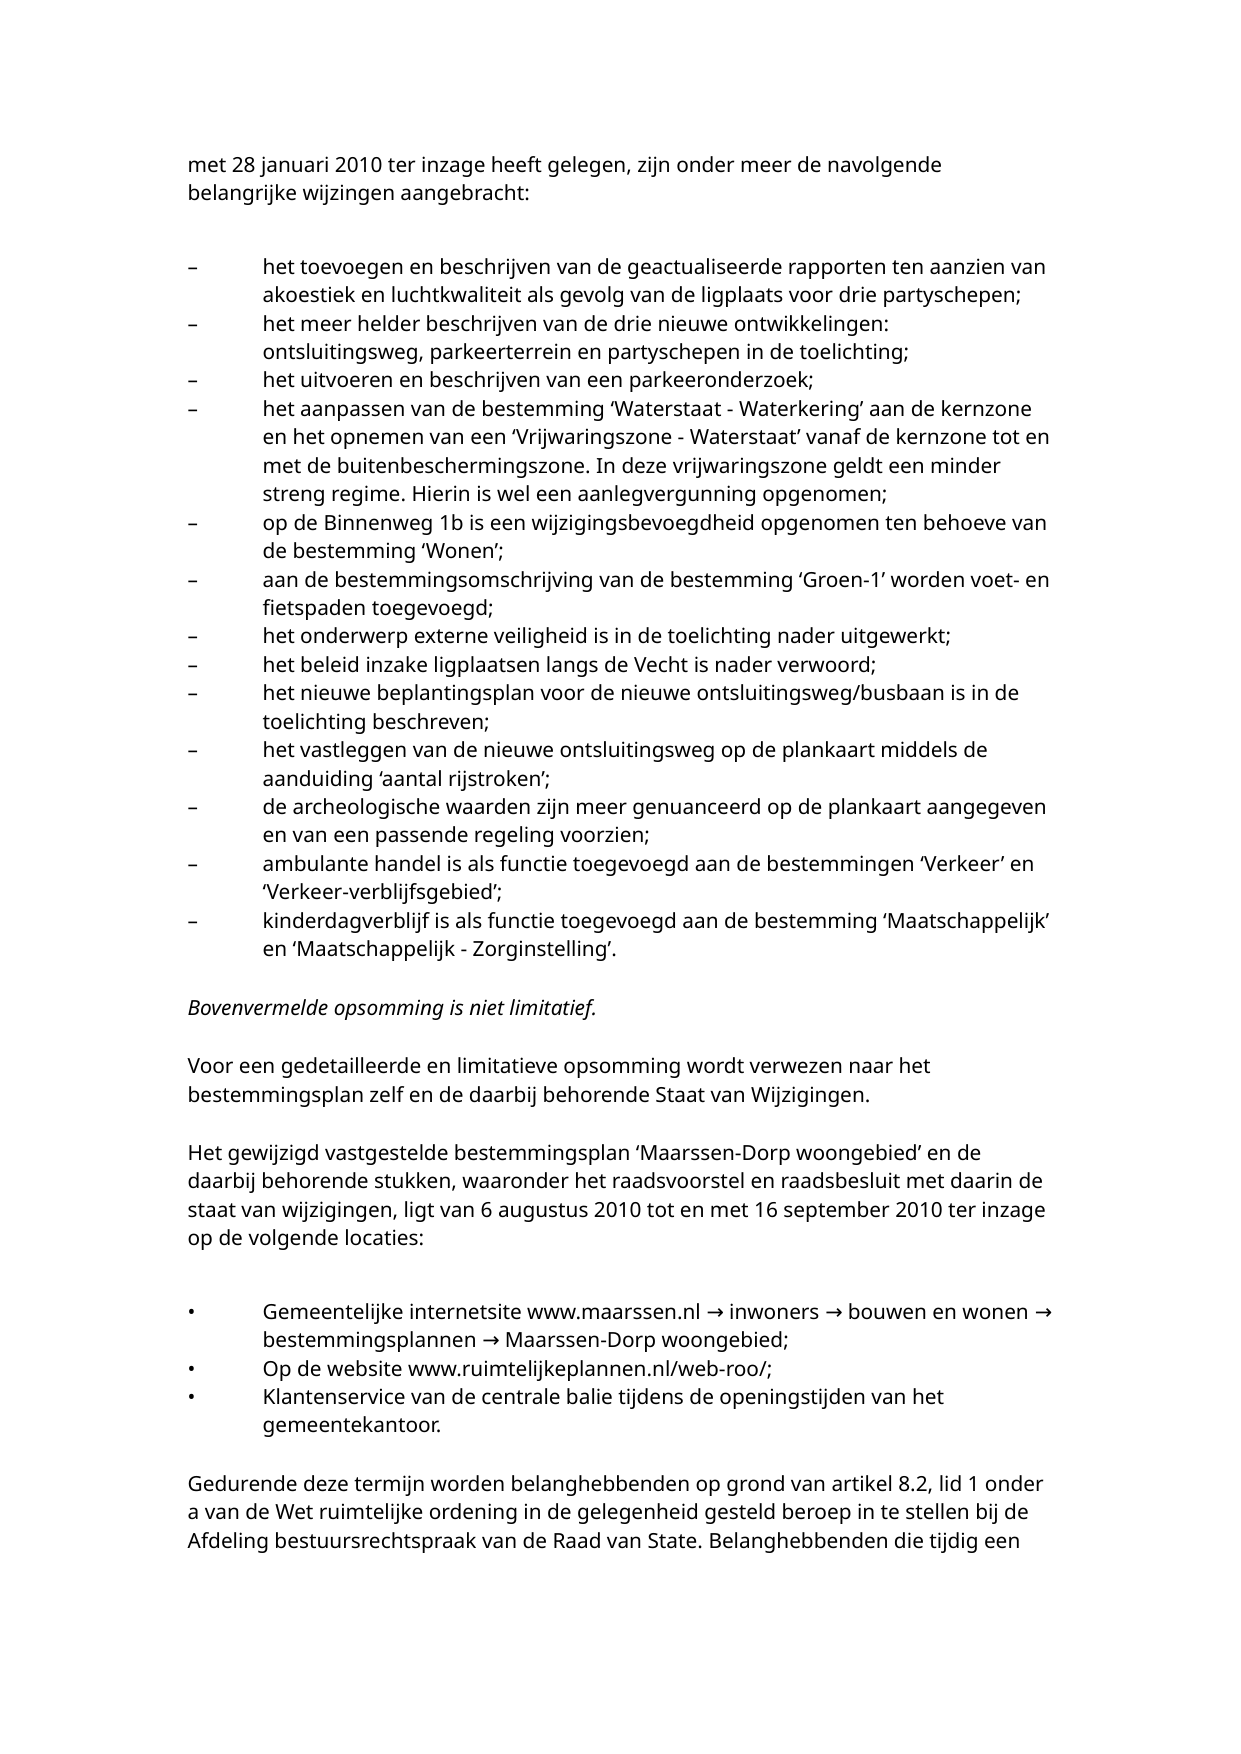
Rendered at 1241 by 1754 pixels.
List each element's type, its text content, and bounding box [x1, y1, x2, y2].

list Op de website www.ruimtelijkeplannen.nl/web-roo/; [187, 1354, 1053, 1382]
list het aanpassen van de bestemming ‘Waterstaat - Waterkering’ aan de kernzone en het opnemen van een ‘Vrijwaringszone - Waterstaat’ vanaf de kernzone tot en met de buitenbeschermingszone. In deze vrijwaringszone geldt een minder streng regime. Hierin is wel een aanlegvergunning opgenomen; [187, 394, 1053, 508]
list het beleid inzake ligplaatsen langs de Vecht is nader verwoord; [187, 650, 1053, 678]
text Bovenvermelde opsomming is niet limitatief. [187, 993, 1053, 1021]
list aan de bestemmingsomschrijving van de bestemming ‘Groen-1’ worden voet- en fietspaden toegevoegd; [187, 565, 1053, 622]
text Voor een gedetailleerde en limitatieve opsomming wordt verwezen naar het bestemmingsplan zelf en de daarbij behorende Staat van Wijzigingen. [187, 1051, 1053, 1108]
list het nieuwe beplantingsplan voor de nieuwe ontsluitingsweg/busbaan is in de toelichting beschreven; [187, 678, 1053, 735]
list kinderdagverblijf is als functie toegevoegd aan de bestemming ‘Maatschappelijk’ en ‘Maatschappelijk - Zorginstelling’. [187, 906, 1053, 963]
text met 28 januari 2010 ter inzage heeft gelegen, zijn onder meer de navolgende belangrijke wijzingen aangebracht: [187, 150, 1053, 207]
list het onderwerp externe veiligheid is in de toelichting nader uitgewerkt; [187, 622, 1053, 650]
list ambulante handel is als functie toegevoegd aan de bestemmingen ‘Verkeer’ en ‘Verkeer-verblijfsgebied’; [187, 849, 1053, 906]
list Klantenservice van de centrale balie tijdens de openingstijden van het gemeentekantoor. [187, 1382, 1053, 1439]
list het uitvoeren en beschrijven van een parkeeronderzoek; [187, 366, 1053, 394]
list het meer helder beschrijven van de drie nieuwe ontwikkelingen: ontsluitingsweg, parkeerterrein en partyschepen in de toelichting; [187, 309, 1053, 366]
list het vastleggen van de nieuwe ontsluitingsweg op de plankaart middels de aanduiding ‘aantal rijstroken’; [187, 735, 1053, 792]
list op de Binnenweg 1b is een wijzigingsbevoegdheid opgenomen ten behoeve van de bestemming ‘Wonen’; [187, 508, 1053, 565]
list Gemeentelijke internetsite www.maarssen.nl → inwoners → bouwen en wonen → bestemmingsplannen → Maarssen-Dorp woongebied; [187, 1297, 1053, 1354]
text Het gewijzigd vastgestelde bestemmingsplan ‘Maarssen-Dorp woongebied’ en de daarbij behorende stukken, waaronder het raadsvoorstel en raadsbesluit met daarin de staat van wijzigingen, ligt van 6 augustus 2010 tot en met 16 september 2010 ter inzage op de volgende locaties: [187, 1138, 1053, 1252]
list de archeologische waarden zijn meer genuanceerd op de plankaart aangegeven en van een passende regeling voorzien; [187, 792, 1053, 849]
list het toevoegen en beschrijven van de geactualiseerde rapporten ten aanzien van akoestiek en luchtkwaliteit als gevolg van de ligplaats voor drie partyschepen; [187, 252, 1053, 309]
text Gedurende deze termijn worden belanghebbenden op grond van artikel 8.2, lid 1 onder a van de Wet ruimtelijke ordening in de gelegenheid gesteld beroep in te stellen bij de Afdeling bestuursrechtspraak van de Raad van State. Belanghebbenden die tijdig een [187, 1469, 1053, 1554]
